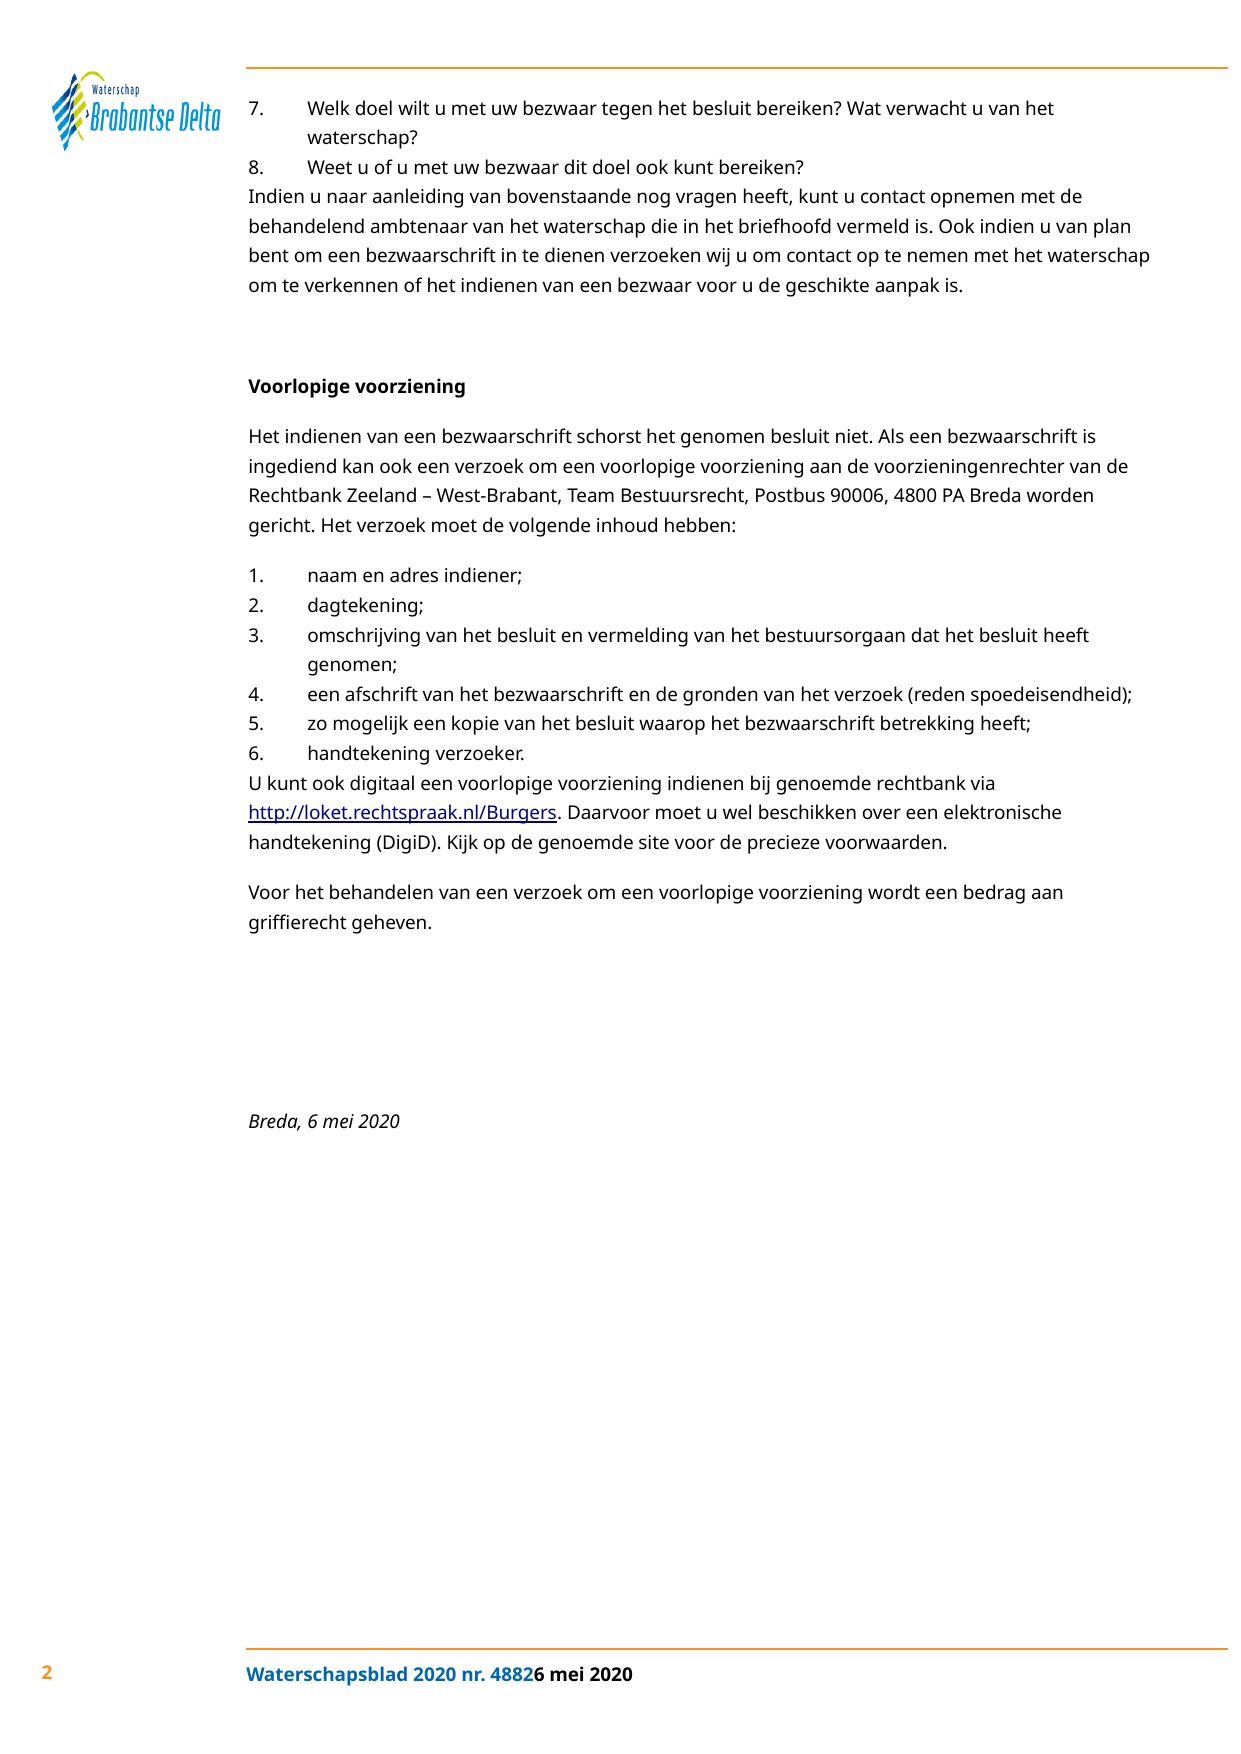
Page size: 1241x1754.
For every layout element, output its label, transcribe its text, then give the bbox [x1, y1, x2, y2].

text Het indienen van een bezwaarschrift schorst het genomen besluit niet. Als een bezwaarschrift is ingediend kan ook een verzoek om een voorlopige voorziening aan de voorzieningenrechter van de Rechtbank Zeeland – West-Brabant, Team Bestuursrecht, Postbus 90006, 4800 PA Breda worden gericht. Het verzoek moet de volgende inhoud hebben: [248, 423, 1152, 538]
text Voorlopige voorziening [248, 373, 1152, 399]
text Voor het behandelen van een verzoek om een voorlopige voorziening wordt een bedrag aan griffierecht geheven. [248, 879, 1152, 935]
list Weet u of u met uw bezwaar dit doel ook kunt bereiken? [248, 154, 1152, 180]
list handtekening verzoeker. [248, 740, 1152, 766]
picture [41, 47, 231, 172]
text Breda, 6 mei 2020 [248, 1108, 1152, 1134]
list omschrijving van het besluit en vermelding van het bestuursorgaan dat het besluit heeft genomen; [248, 622, 1152, 677]
list dagtekening; [248, 592, 1152, 618]
list naam en adres indiener; [248, 563, 1152, 588]
list een afschrift van het bezwaarschrift en de gronden van het verzoek (reden spoedeisendheid); [248, 681, 1152, 707]
text U kunt ook digitaal een voorlopige voorziening indienen bij genoemde rechtbank via http://loket.rechtspraak.nl/Burgers. Daarvoor moet u wel beschikken over een elektronische handtekening (DigiD). Kijk op de genoemde site voor de precieze voorwaarden. [248, 770, 1152, 855]
list Welk doel wilt u met uw bezwaar tegen het besluit bereiken? Wat verwacht u van het waterschap? [248, 95, 1152, 150]
text Indien u naar aanleiding van bovenstaande nog vragen heeft, kunt u contact opnemen met de behandelend ambtenaar van het waterschap die in het briefhoofd vermeld is. Ook indien u van plan bent om een bezwaarschrift in te dienen verzoeken wij u om contact op te nemen met het waterschap om te verkennen of het indienen van een bezwaar voor u de geschikte aanpak is. [248, 183, 1152, 298]
list zo mogelijk een kopie van het besluit waarop het bezwaarschrift betrekking heeft; [248, 711, 1152, 736]
